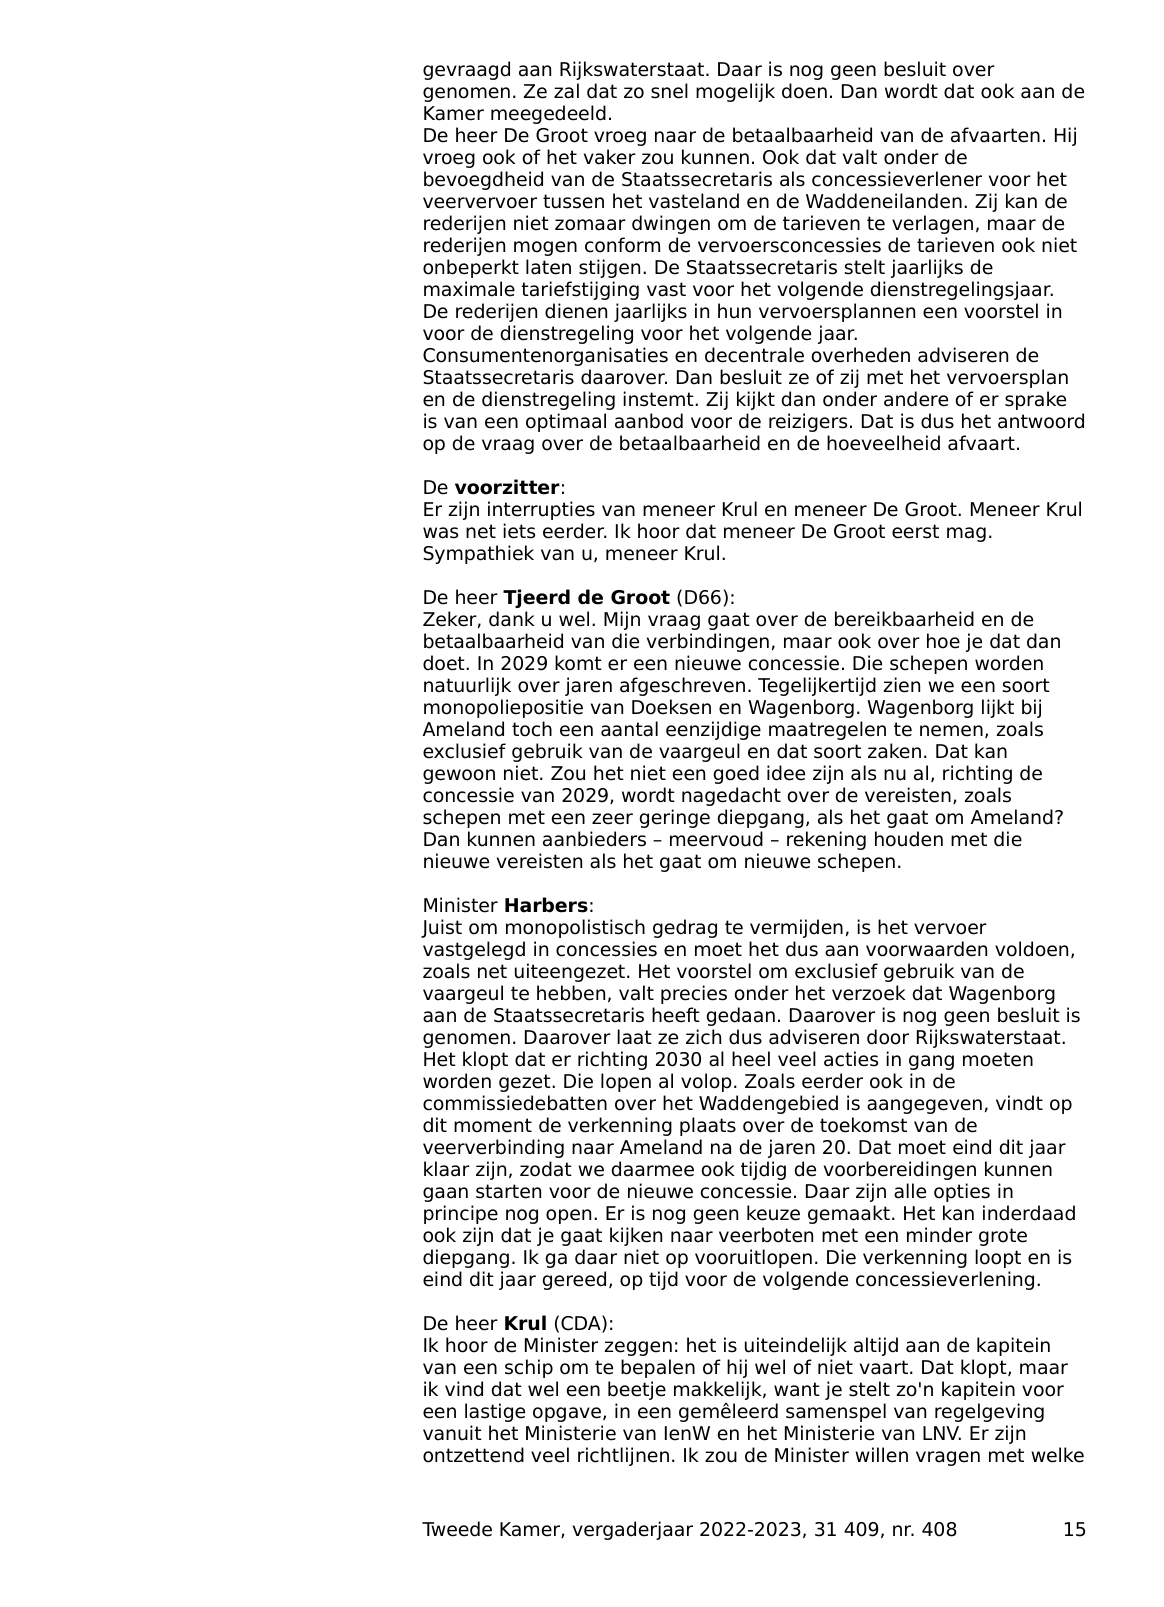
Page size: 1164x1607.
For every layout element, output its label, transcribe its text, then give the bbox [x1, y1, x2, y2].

text Zeker, dank u wel. Mijn vraag gaat over de bereikbaarheid en de betaalbaarheid van die verbindingen, maar ook over hoe je dat dan doet. In 2029 komt er een nieuwe concessie. Die schepen worden natuurlijk over jaren afgeschreven. Tegelijkertijd zien we een soort monopoliepositie van Doeksen en Wagenborg. Wagenborg lijkt bij Ameland toch een aantal eenzijdige maatregelen te nemen, zoals exclusief gebruik van de vaargeul en dat soort zaken. Dat kan gewoon niet. Zou het niet een goed idee zijn als nu al, richting de concessie van 2029, wordt nagedacht over de vereisten, zoals schepen met een zeer geringe diepgang, als het gaat om Ameland? Dan kunnen aanbieders – meervoud – rekening houden met die nieuwe vereisten als het gaat om nieuwe schepen. [422, 609, 1087, 873]
text De heer Krul (CDA): [422, 1313, 1087, 1335]
text De heer Tjeerd de Groot (D66): [422, 587, 1087, 609]
text Minister Harbers: [422, 895, 1087, 917]
text Juist om monopolistisch gedrag te vermijden, is het vervoer vastgelegd in concessies en moet het dus aan voorwaarden voldoen, zoals net uiteengezet. Het voorstel om exclusief gebruik van de vaargeul te hebben, valt precies onder het verzoek dat Wagenborg aan de Staatssecretaris heeft gedaan. Daarover is nog geen besluit is genomen. Daarover laat ze zich dus adviseren door Rijkswaterstaat. Het klopt dat er richting 2030 al heel veel acties in gang moeten worden gezet. Die lopen al volop. Zoals eerder ook in de commissiedebatten over het Waddengebied is aangegeven, vindt op dit moment de verkenning plaats over de toekomst van de veerverbinding naar Ameland na de jaren 20. Dat moet eind dit jaar klaar zijn, zodat we daarmee ook tijdig de voorbereidingen kunnen gaan starten voor de nieuwe concessie. Daar zijn alle opties in principe nog open. Er is nog geen keuze gemaakt. Het kan inderdaad ook zijn dat je gaat kijken naar veerboten met een minder grote diepgang. Ik ga daar niet op vooruitlopen. Die verkenning loopt en is eind dit jaar gereed, op tijd voor de volgende concessieverlening. [422, 917, 1087, 1291]
text Ik hoor de Minister zeggen: het is uiteindelijk altijd aan de kapitein van een schip om te bepalen of hij wel of niet vaart. Dat klopt, maar ik vind dat wel een beetje makkelijk, want je stelt zo'n kapitein voor een lastige opgave, in een gemêleerd samenspel van regelgeving vanuit het Ministerie van IenW en het Ministerie van LNV. Er zijn ontzettend veel richtlijnen. Ik zou de Minister willen vragen met welke [422, 1335, 1087, 1467]
text De voorzitter: [422, 477, 1087, 499]
text Er zijn interrupties van meneer Krul en meneer De Groot. Meneer Krul was net iets eerder. Ik hoor dat meneer De Groot eerst mag. Sympathiek van u, meneer Krul. [422, 499, 1087, 565]
text gevraagd aan Rijkswaterstaat. Daar is nog geen besluit over genomen. Ze zal dat zo snel mogelijk doen. Dan wordt dat ook aan de Kamer meegedeeld. [422, 59, 1087, 125]
text De heer De Groot vroeg naar de betaalbaarheid van de afvaarten. Hij vroeg ook of het vaker zou kunnen. Ook dat valt onder de bevoegdheid van de Staatssecretaris als concessieverlener voor het veervervoer tussen het vasteland en de Waddeneilanden. Zij kan de rederijen niet zomaar dwingen om de tarieven te verlagen, maar de rederijen mogen conform de vervoersconcessies de tarieven ook niet onbeperkt laten stijgen. De Staatssecretaris stelt jaarlijks de maximale tariefstijging vast voor het volgende dienstregelingsjaar. De rederijen dienen jaarlijks in hun vervoersplannen een voorstel in voor de dienstregeling voor het volgende jaar. Consumentenorganisaties en decentrale overheden adviseren de Staatssecretaris daarover. Dan besluit ze of zij met het vervoersplan en de dienstregeling instemt. Zij kijkt dan onder andere of er sprake is van een optimaal aanbod voor de reizigers. Dat is dus het antwoord op de vraag over de betaalbaarheid en de hoeveelheid afvaart. [422, 125, 1087, 455]
